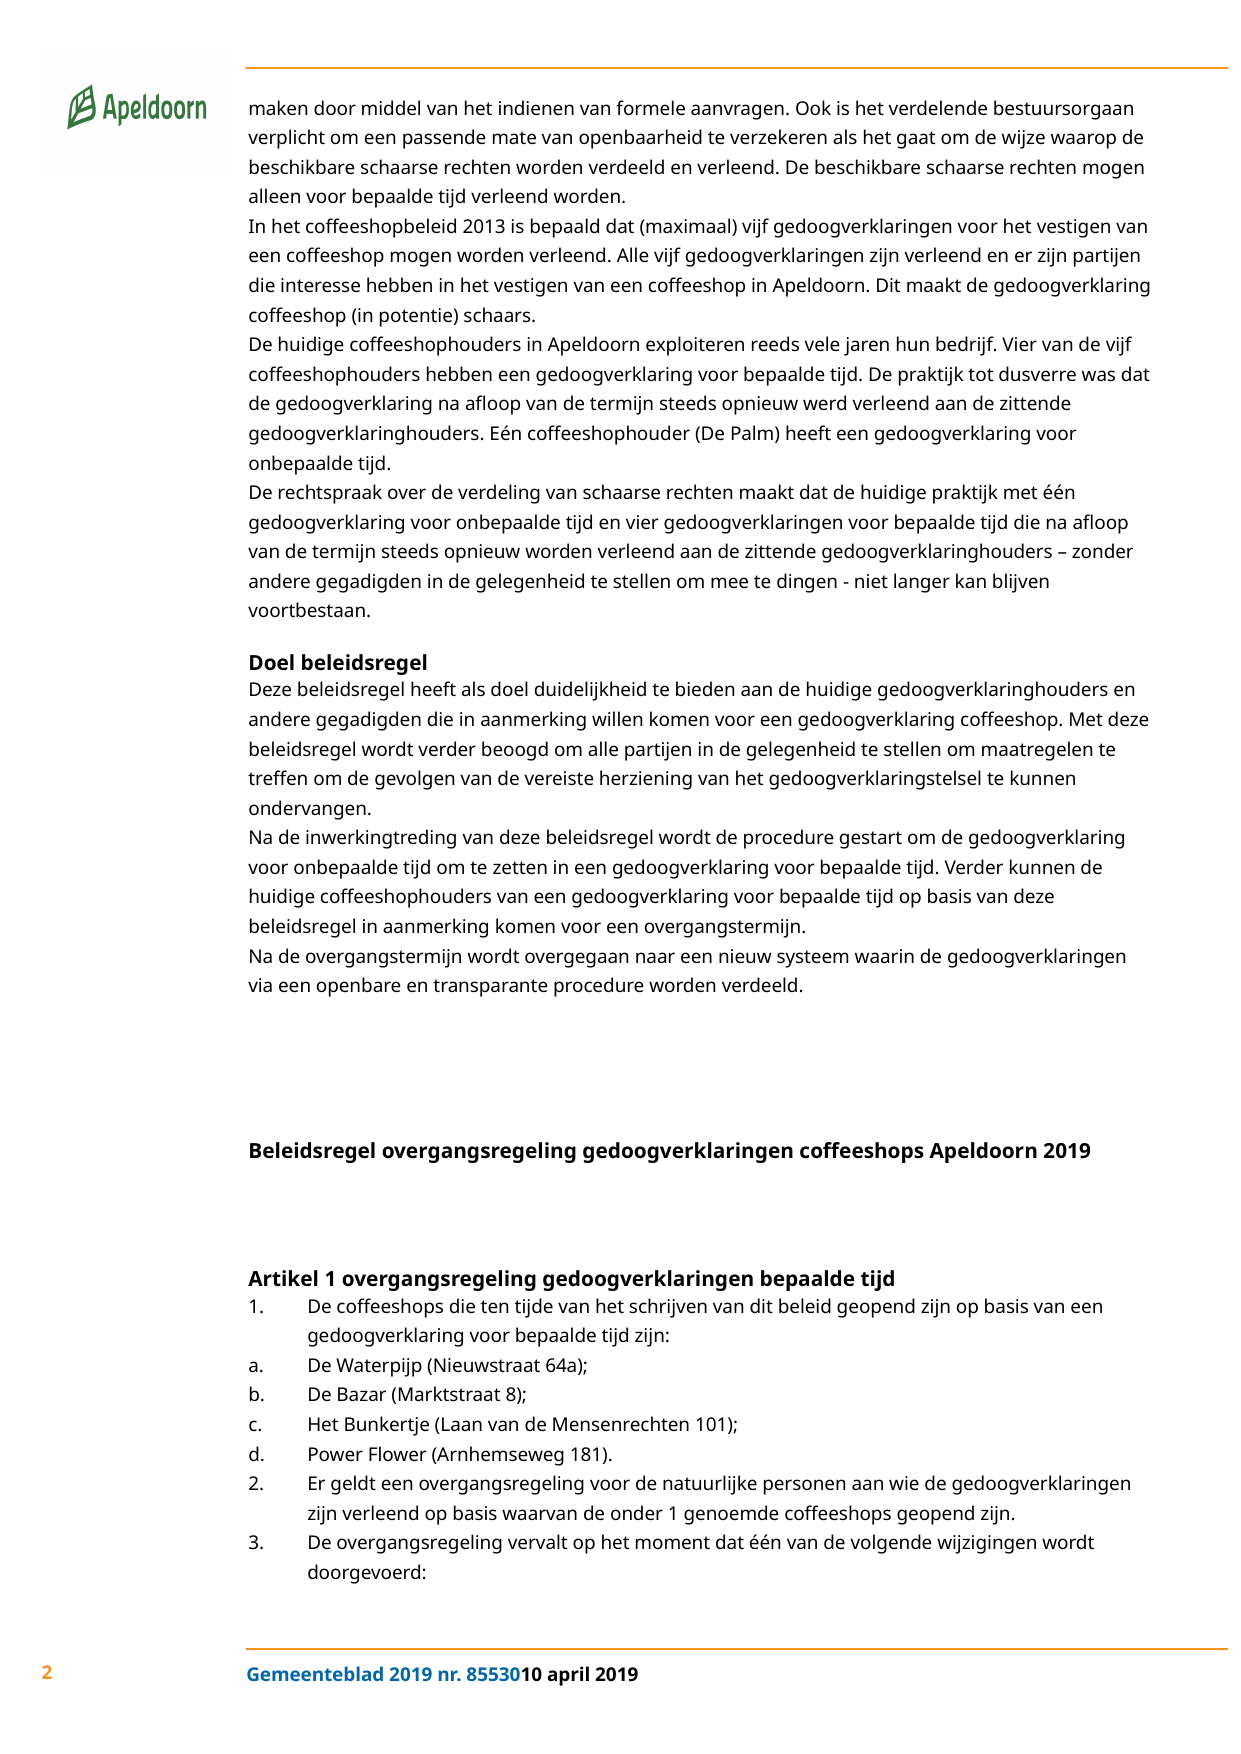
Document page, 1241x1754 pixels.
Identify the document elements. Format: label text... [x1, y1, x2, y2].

text Beleidsregel overgangsregeling gedoogverklaringen coffeeshops Apeldoorn 2019 [248, 1136, 1152, 1165]
text Na de inwerkingtreding van deze beleidsregel wordt de procedure gestart om de gedoogverklaring voor onbepaalde tijd om te zetten in een gedoogverklaring voor bepaalde tijd. Verder kunnen de huidige coffeeshophouders van een gedoogverklaring voor bepaalde tijd op basis van deze beleidsregel in aanmerking komen voor een overgangstermijn. [248, 824, 1152, 939]
picture [41, 47, 231, 172]
text Doel beleidsregel [248, 648, 1152, 677]
text De rechtspraak over de verdeling van schaarse rechten maakt dat de huidige praktijk met één gedoogverklaring voor onbepaalde tijd en vier gedoogverklaringen voor bepaalde tijd die na afloop van de termijn steeds opnieuw worden verleend aan de zittende gedoogverklaringhouders – zonder andere gegadigden in de gelegenheid te stellen om mee te dingen - niet langer kan blijven voortbestaan. [248, 479, 1152, 623]
list De coffeeshops die ten tijde van het schrijven van dit beleid geopend zijn op basis van een gedoogverklaring voor bepaalde tijd zijn: [248, 1293, 1152, 1348]
text De huidige coffeeshophouders in Apeldoorn exploiteren reeds vele jaren hun bedrijf. Vier van de vijf coffeeshophouders hebben een gedoogverklaring voor bepaalde tijd. De praktijk tot dusverre was dat de gedoogverklaring na afloop van de termijn steeds opnieuw werd verleend aan de zittende gedoogverklaringhouders. Eén coffeeshophouder (De Palm) heeft een gedoogverklaring voor onbepaalde tijd. [248, 331, 1152, 476]
text Artikel 1 overgangsregeling gedoogverklaringen bepaalde tijd [248, 1264, 1152, 1293]
text Deze beleidsregel heeft als doel duidelijkheid te bieden aan de huidige gedoogverklaringhouders en andere gegadigden die in aanmerking willen komen voor een gedoogverklaring coffeeshop. Met deze beleidsregel wordt verder beoogd om alle partijen in de gelegenheid te stellen om maatregelen te treffen om de gevolgen van de vereiste herziening van het gedoogverklaringstelsel te kunnen ondervangen. [248, 677, 1152, 821]
list Het Bunkertje (Laan van de Mensenrechten 101); [248, 1411, 1152, 1437]
text In het coffeeshopbeleid 2013 is bepaald dat (maximaal) vijf gedoogverklaringen voor het vestigen van een coffeeshop mogen worden verleend. Alle vijf gedoogverklaringen zijn verleend en er zijn partijen die interesse hebben in het vestigen van een coffeeshop in Apeldoorn. Dit maakt de gedoogverklaring coffeeshop (in potentie) schaars. [248, 213, 1152, 328]
text Na de overgangstermijn wordt overgegaan naar een nieuw systeem waarin de gedoogverklaringen via een openbare en transparante procedure worden verdeeld. [248, 943, 1152, 998]
list De overgangsregeling vervalt op het moment dat één van de volgende wijzigingen wordt doorgevoerd: [248, 1529, 1152, 1585]
list De Bazar (Marktstraat 8); [248, 1382, 1152, 1407]
list Power Flower (Arnhemseweg 181). [248, 1441, 1152, 1467]
text maken door middel van het indienen van formele aanvragen. Ook is het verdelende bestuursorgaan verplicht om een passende mate van openbaarheid te verzekeren als het gaat om de wijze waarop de beschikbare schaarse rechten worden verdeeld en verleend. De beschikbare schaarse rechten mogen alleen voor bepaalde tijd verleend worden. [248, 95, 1152, 209]
list Er geldt een overgangsregeling voor de natuurlijke personen aan wie de gedoogverklaringen zijn verleend op basis waarvan de onder 1 genoemde coffeeshops geopend zijn. [248, 1470, 1152, 1526]
list De Waterpijp (Nieuwstraat 64a); [248, 1352, 1152, 1378]
